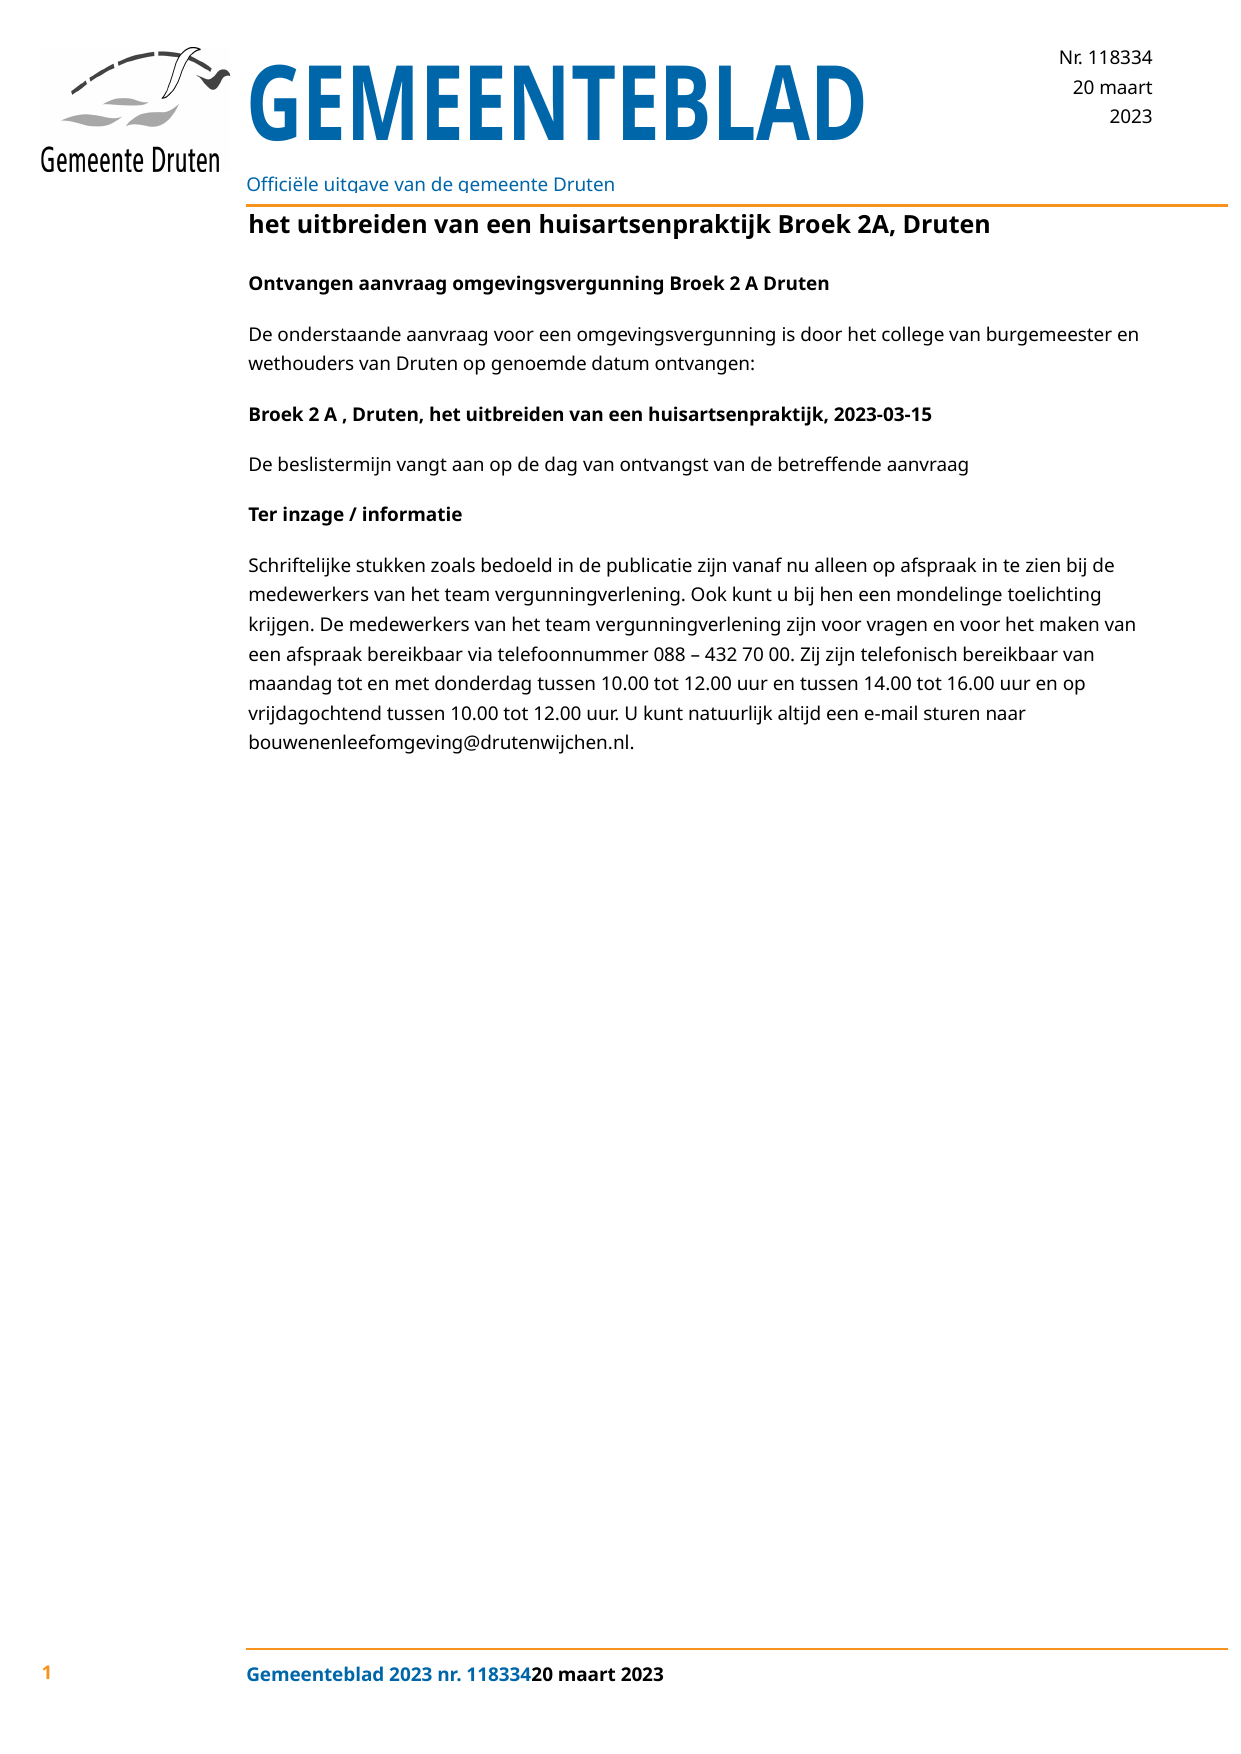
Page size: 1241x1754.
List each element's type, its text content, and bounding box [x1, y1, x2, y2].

text Ter inzage / informatie [248, 502, 1152, 527]
text De beslistermijn vangt aan op de dag van ontvangst van de betreffende aanvraag [248, 451, 1152, 477]
picture [41, 47, 231, 172]
text Ontvangen aanvraag omgevingsvergunning Broek 2 A Druten [248, 270, 1152, 296]
text Schriftelijke stukken zoals bedoeld in de publicatie zijn vanaf nu alleen op afspraak in te zien bij de medewerkers van het team vergunningverlening. Ook kunt u bij hen een mondelinge toelichting krijgen. De medewerkers van het team vergunningverlening zijn voor vragen en voor het maken van een afspraak bereikbaar via telefoonnummer 088 – 432 70 00. Zij zijn telefonisch bereikbaar van maandag tot en met donderdag tussen 10.00 tot 12.00 uur en tussen 14.00 tot 16.00 uur en op vrijdagochtend tussen 10.00 tot 12.00 uur. U kunt natuurlijk altijd een e-mail sturen naar bouwenenleefomgeving@drutenwijchen.nl. [248, 552, 1152, 755]
text het uitbreiden van een huisartsenpraktijk Broek 2A, Druten [248, 207, 1152, 241]
text De onderstaande aanvraag voor een omgevingsvergunning is door het college van burgemeester en wethouders van Druten op genoemde datum ontvangen: [248, 321, 1152, 376]
text Broek 2 A , Druten, het uitbreiden van een huisartsenpraktijk, 2023-03-15 [248, 401, 1152, 426]
